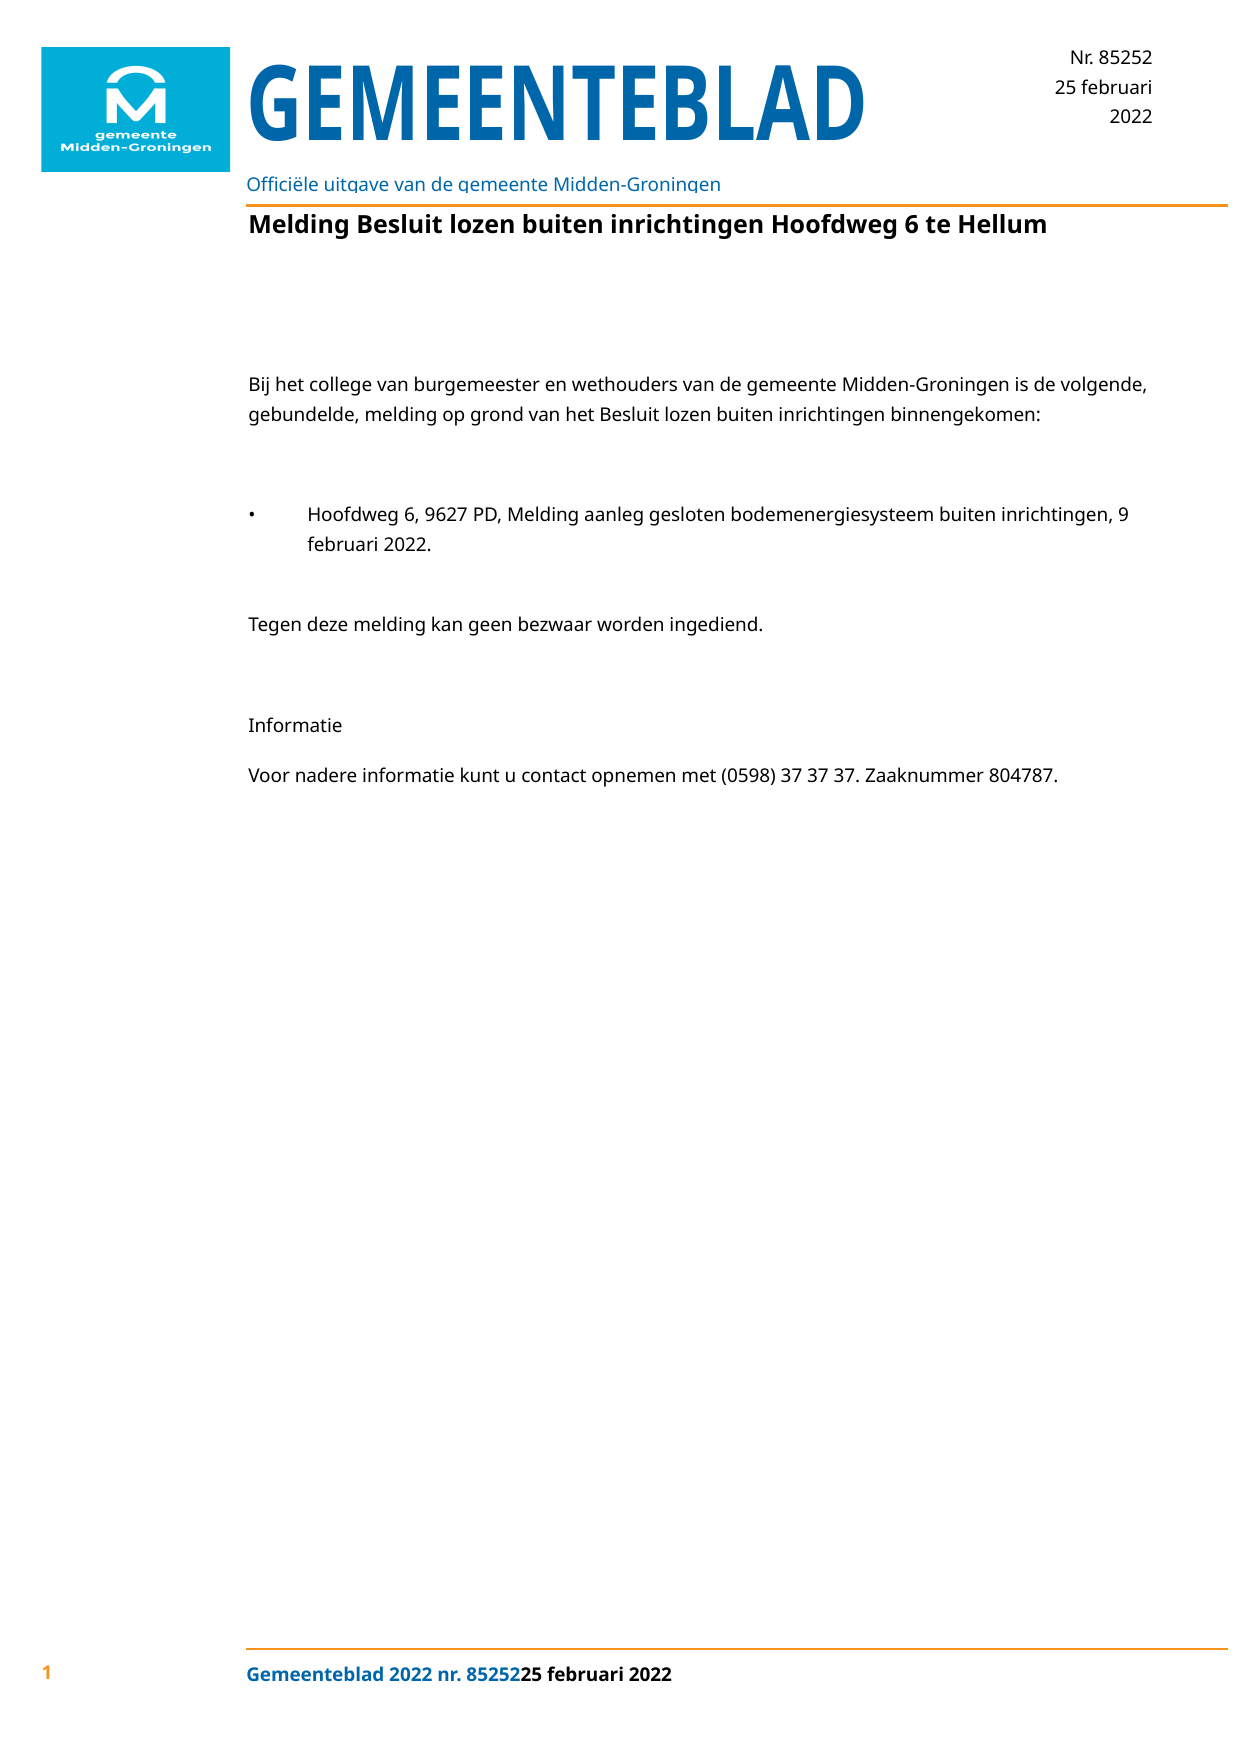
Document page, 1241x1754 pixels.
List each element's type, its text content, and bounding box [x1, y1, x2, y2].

text Voor nadere informatie kunt u contact opnemen met (0598) 37 37 37. Zaaknummer 804787. [248, 762, 1152, 788]
list Hoofdweg 6, 9627 PD, Melding aanleg gesloten bodemenergiesysteem buiten inrichtingen, 9 februari 2022. [248, 502, 1152, 557]
text Bij het college van burgemeester en wethouders van de gemeente Midden-Groningen is de volgende, gebundelde, melding op grond van het Besluit lozen buiten inrichtingen binnengekomen: [248, 371, 1152, 426]
picture [107, 89, 165, 122]
text Informatie [248, 712, 1152, 738]
picture [108, 66, 164, 82]
picture [184, 146, 190, 153]
text Tegen deze melding kan geen bezwaar worden ingediend. [248, 611, 1152, 637]
text Melding Besluit lozen buiten inrichtingen Hoofdweg 6 te Hellum [248, 207, 1152, 241]
